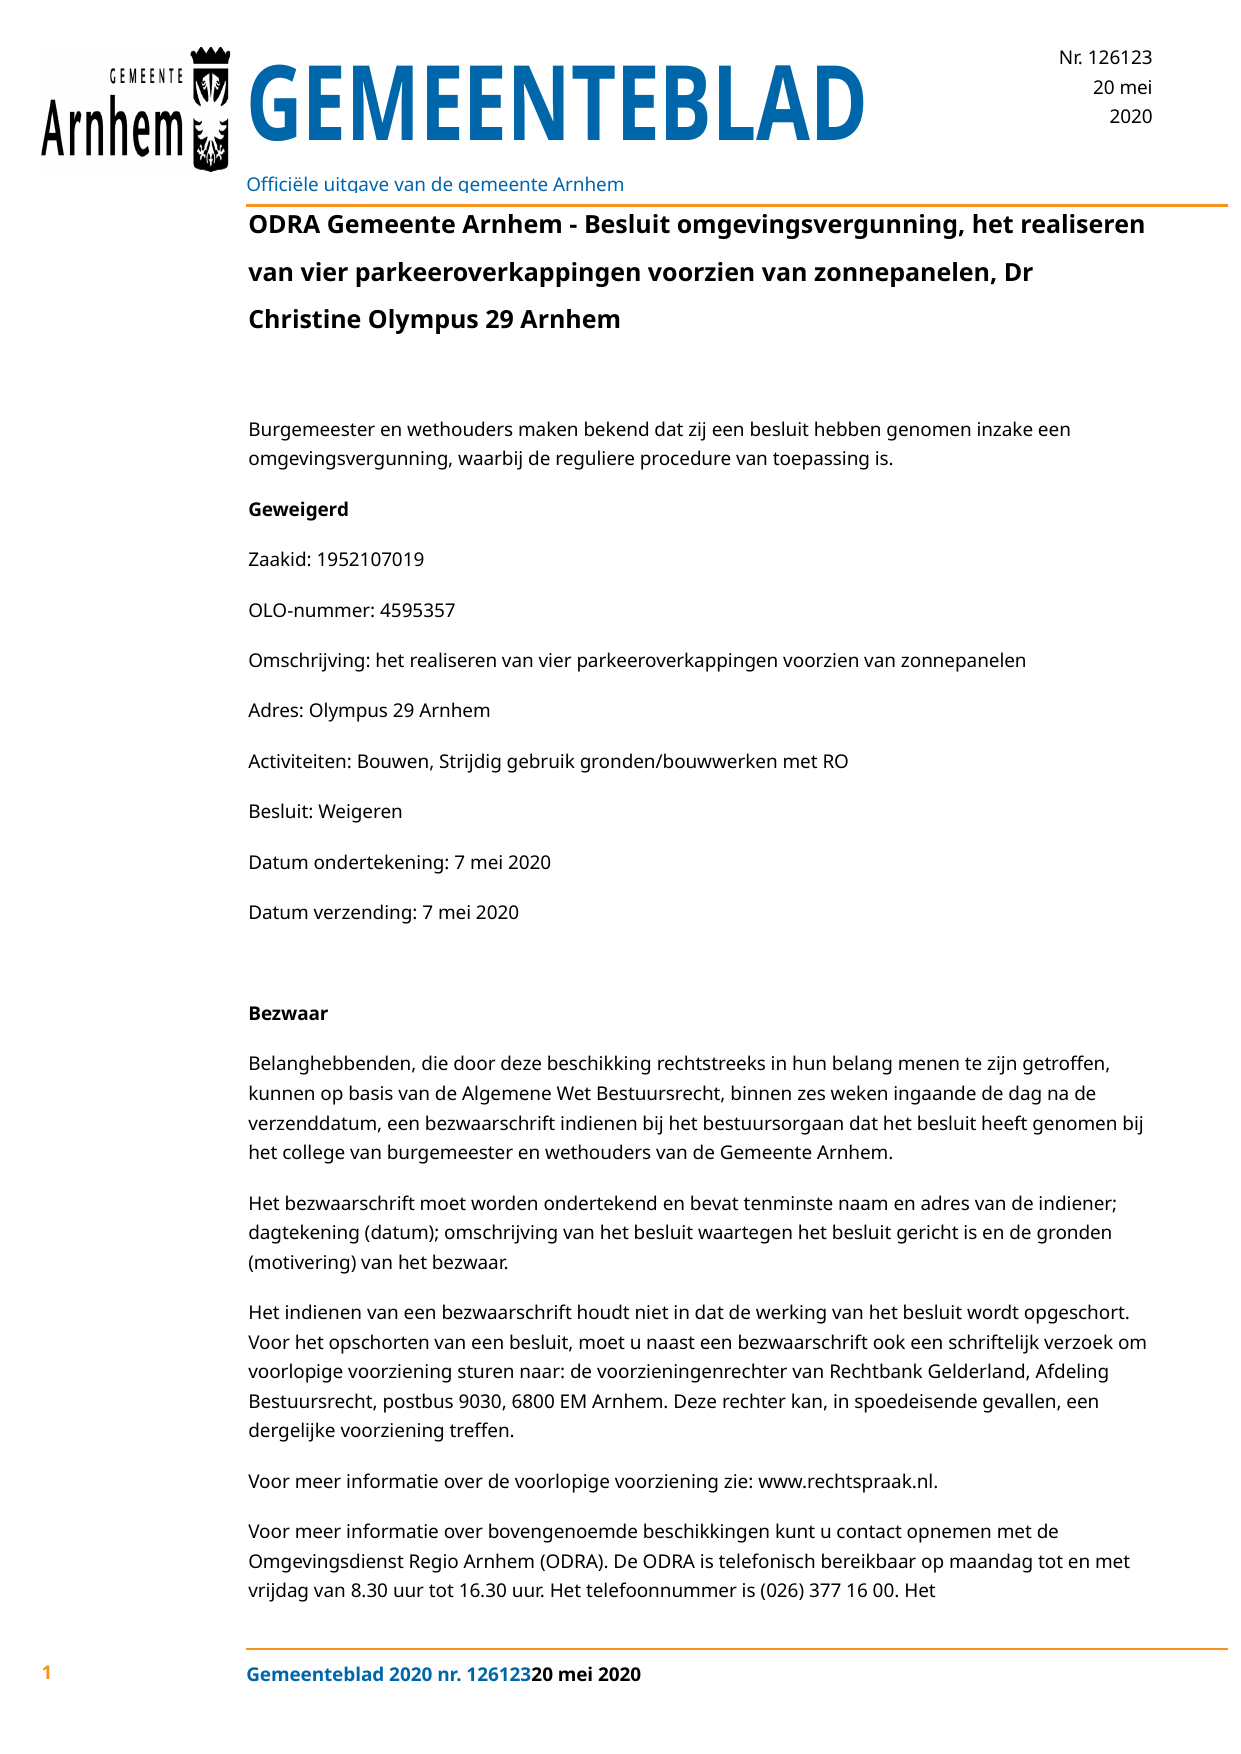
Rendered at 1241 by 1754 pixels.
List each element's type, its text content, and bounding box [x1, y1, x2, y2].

text Besluit: Weigeren [248, 798, 1152, 824]
text Omschrijving: het realiseren van vier parkeeroverkappingen voorzien van zonnepanelen [248, 647, 1152, 673]
text OLO-nummer: 4595357 [248, 597, 1152, 622]
text Datum ondertekening: 7 mei 2020 [248, 849, 1152, 874]
text Voor meer informatie over de voorlopige voorziening zie: www.rechtspraak.nl. [248, 1468, 1152, 1494]
text Bezwaar [248, 1000, 1152, 1026]
text Zaakid: 1952107019 [248, 546, 1152, 572]
text Burgemeester en wethouders maken bekend dat zij een besluit hebben genomen inzake een omgevingsvergunning, waarbij de reguliere procedure van toepassing is. [248, 416, 1152, 471]
text Belanghebbenden, die door deze beschikking rechtstreeks in hun belang menen te zijn getroffen, kunnen op basis van de Algemene Wet Bestuursrecht, binnen zes weken ingaande de dag na de verzenddatum, een bezwaarschrift indienen bij het bestuursorgaan dat het besluit heeft genomen bij het college van burgemeester en wethouders van de Gemeente Arnhem. [248, 1051, 1152, 1165]
text Het indienen van een bezwaarschrift houdt niet in dat de werking van het besluit wordt opgeschort. Voor het opschorten van een besluit, moet u naast een bezwaarschrift ook een schriftelijk verzoek om voorlopige voorziening sturen naar: de voorzieningenrechter van Rechtbank Gelderland, Afdeling Bestuursrecht, postbus 9030, 6800 EM Arnhem. Deze rechter kan, in spoedeisende gevallen, een dergelijke voorziening treffen. [248, 1299, 1152, 1443]
text Voor meer informatie over bovengenoemde beschikkingen kunt u contact opnemen met de Omgevingsdienst Regio Arnhem (ODRA). De ODRA is telefonisch bereikbaar op maandag tot en met vrijdag van 8.30 uur tot 16.30 uur. Het telefoonnummer is (026) 377 16 00. Het [248, 1518, 1152, 1603]
text Activiteiten: Bouwen, Strijdig gebruik gronden/bouwwerken met RO [248, 748, 1152, 774]
picture [41, 47, 231, 172]
text Datum verzending: 7 mei 2020 [248, 899, 1152, 925]
text Het bezwaarschrift moet worden ondertekend en bevat tenminste naam en adres van de indiener; dagtekening (datum); omschrijving van het besluit waartegen het besluit gericht is en de gronden (motivering) van het bezwaar. [248, 1190, 1152, 1274]
text Adres: Olympus 29 Arnhem [248, 698, 1152, 723]
text ODRA Gemeente Arnhem - Besluit omgevingsvergunning, het realiseren van vier parkeeroverkappingen voorzien van zonnepanelen, Dr Christine Olympus 29 Arnhem [248, 207, 1152, 336]
text Geweigerd [248, 496, 1152, 522]
